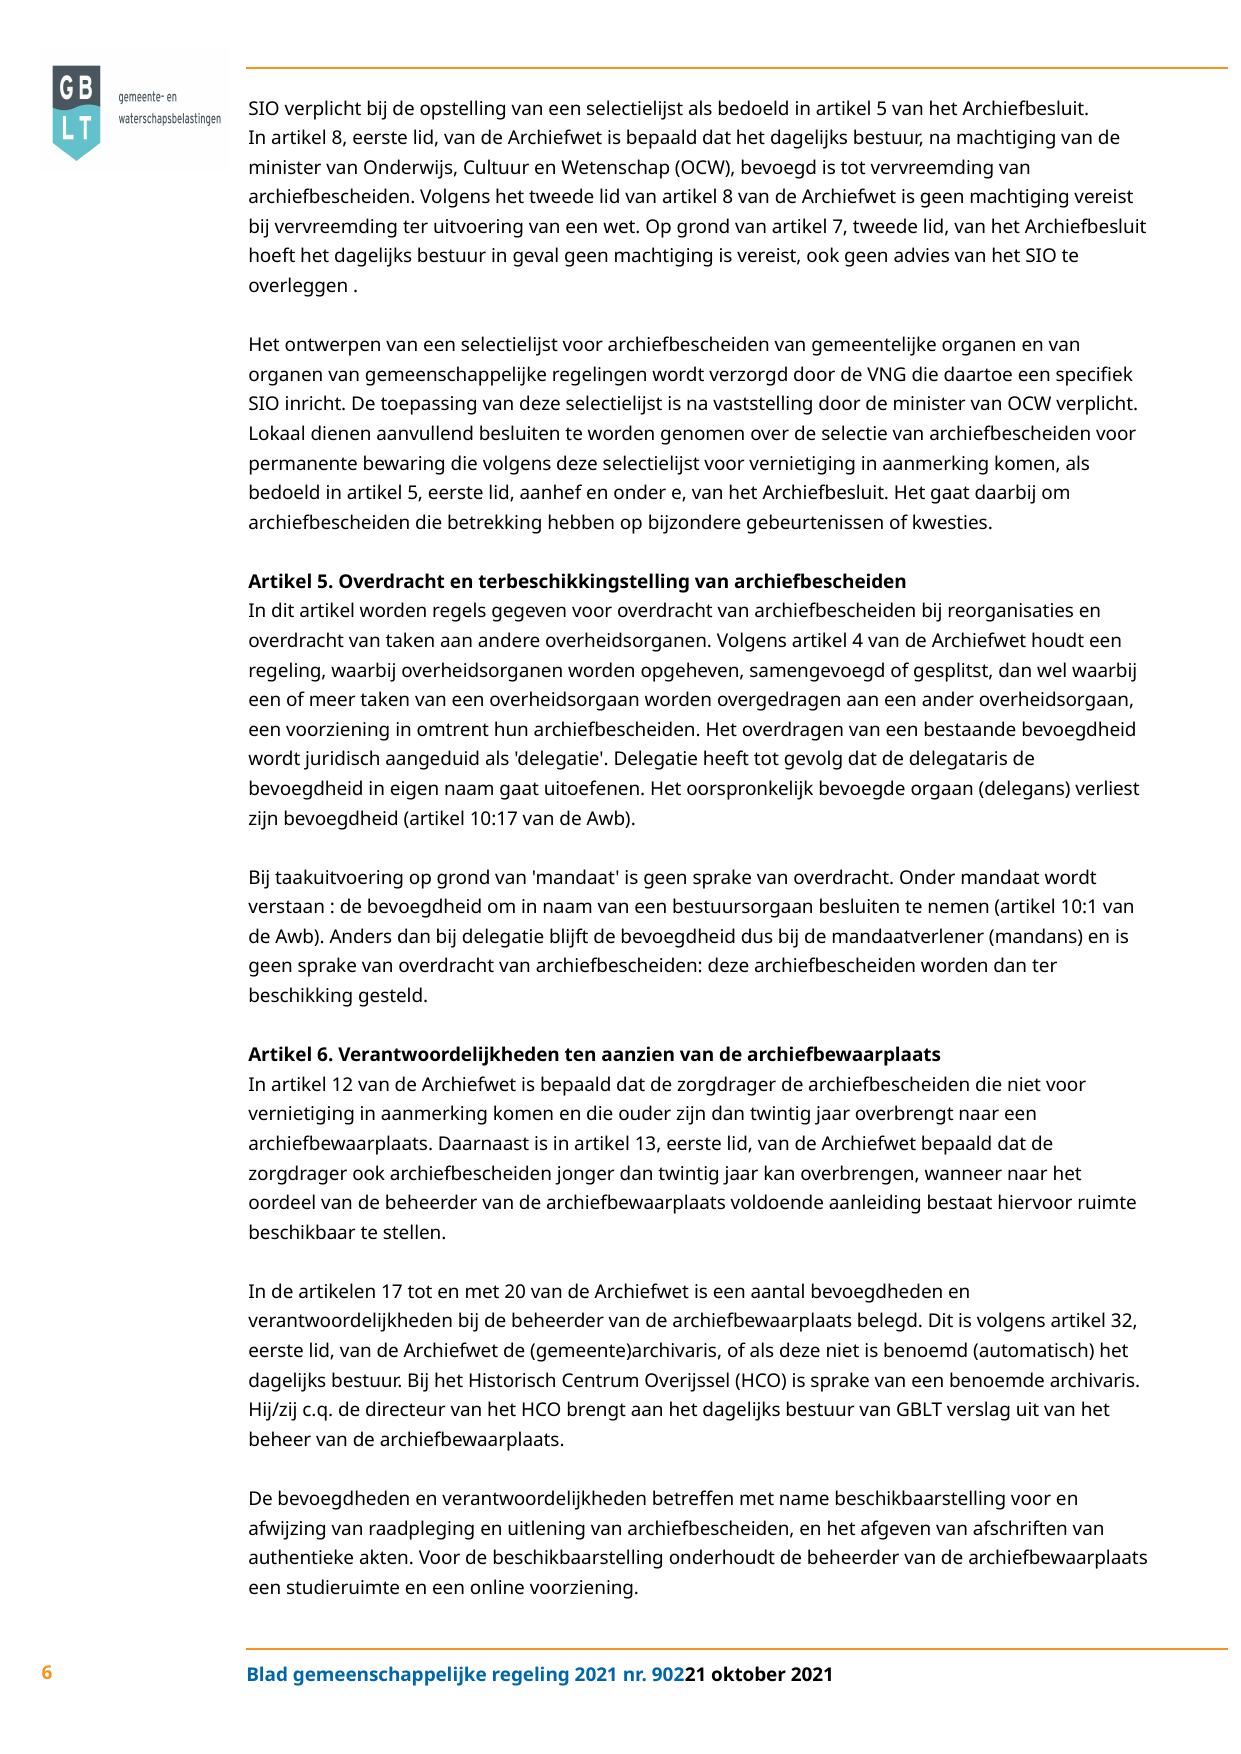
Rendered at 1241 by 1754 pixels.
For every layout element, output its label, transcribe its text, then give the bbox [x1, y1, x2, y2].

text Artikel 6. Verantwoordelijkheden ten aanzien van de archiefbewaarplaats [248, 1041, 1152, 1067]
text De bevoegdheden en verantwoordelijkheden betreffen met name beschikbaarstelling voor en afwijzing van raadpleging en uitlening van archiefbescheiden, en het afgeven van afschriften van authentieke akten. Voor de beschikbaarstelling onderhoudt de beheerder van de archiefbewaarplaats een studieruimte en een online voorziening. [248, 1485, 1152, 1600]
text In de artikelen 17 tot en met 20 van de Archiefwet is een aantal bevoegdheden en verantwoordelijkheden bij de beheerder van de archiefbewaarplaats belegd. Dit is volgens artikel 32, eerste lid, van de Archiefwet de (gemeente)archivaris, of als deze niet is benoemd (automatisch) het dagelijks bestuur. Bij het Historisch Centrum Overijssel (HCO) is sprake van een benoemde archivaris. Hij/zij c.q. de directeur van het HCO brengt aan het dagelijks bestuur van GBLT verslag uit van het beheer van de archiefbewaarplaats. [248, 1278, 1152, 1452]
picture [41, 47, 231, 172]
text Het ontwerpen van een selectielijst voor archiefbescheiden van gemeentelijke organen en van organen van gemeenschappelijke regelingen wordt verzorgd door de VNG die daartoe een specifiek SIO inricht. De toepassing van deze selectielijst is na vaststelling door de minister van OCW verplicht. Lokaal dienen aanvullend besluiten te worden genomen over de selectie van archiefbescheiden voor permanente bewaring die volgens deze selectielijst voor vernietiging in aanmerking komen, als bedoeld in artikel 5, eerste lid, aanhef en onder e, van het Archiefbesluit. Het gaat daarbij om archiefbescheiden die betrekking hebben op bijzondere gebeurtenissen of kwesties. [248, 331, 1152, 535]
text In artikel 8, eerste lid, van de Archiefwet is bepaald dat het dagelijks bestuur, na machtiging van de minister van Onderwijs, Cultuur en Wetenschap (OCW), bevoegd is tot vervreemding van archiefbescheiden. Volgens het tweede lid van artikel 8 van de Archiefwet is geen machtiging vereist bij vervreemding ter uitvoering van een wet. Op grond van artikel 7, tweede lid, van het Archiefbesluit hoeft het dagelijks bestuur in geval geen machtiging is vereist, ook geen advies van het SIO te overleggen . [248, 124, 1152, 298]
text In dit artikel worden regels gegeven voor overdracht van archiefbescheiden bij reorganisaties en overdracht van taken aan andere overheidsorganen. Volgens artikel 4 van de Archiefwet houdt een regeling, waarbij overheidsorganen worden opgeheven, samengevoegd of gesplitst, dan wel waarbij een of meer taken van een overheidsorgaan worden overgedragen aan een ander overheidsorgaan, een voorziening in omtrent hun archiefbescheiden. Het overdragen van een bestaande bevoegdheid wordt juridisch aangeduid als 'delegatie'. Delegatie heeft tot gevolg dat de delegataris de bevoegdheid in eigen naam gaat uitoefenen. Het oorspronkelijk bevoegde orgaan (delegans) verliest zijn bevoegdheid (artikel 10:17 van de Awb). [248, 598, 1152, 831]
text In artikel 12 van de Archiefwet is bepaald dat de zorgdrager de archiefbescheiden die niet voor vernietiging in aanmerking komen en die ouder zijn dan twintig jaar overbrengt naar een archiefbewaarplaats. Daarnaast is in artikel 13, eerste lid, van de Archiefwet bepaald dat de zorgdrager ook archiefbescheiden jonger dan twintig jaar kan overbrengen, wanneer naar het oordeel van de beheerder van de archiefbewaarplaats voldoende aanleiding bestaat hiervoor ruimte beschikbaar te stellen. [248, 1071, 1152, 1245]
text SIO verplicht bij de opstelling van een selectielijst als bedoeld in artikel 5 van het Archiefbesluit. [248, 95, 1152, 121]
text Artikel 5. Overdracht en terbeschikkingstelling van archiefbescheiden [248, 568, 1152, 594]
text Bij taakuitvoering op grond van 'mandaat' is geen sprake van overdracht. Onder mandaat wordt verstaan : de bevoegdheid om in naam van een bestuursorgaan besluiten te nemen (artikel 10:1 van de Awb). Anders dan bij delegatie blijft de bevoegdheid dus bij de mandaatverlener (mandans) en is geen sprake van overdracht van archiefbescheiden: deze archiefbescheiden worden dan ter beschikking gesteld. [248, 864, 1152, 1008]
